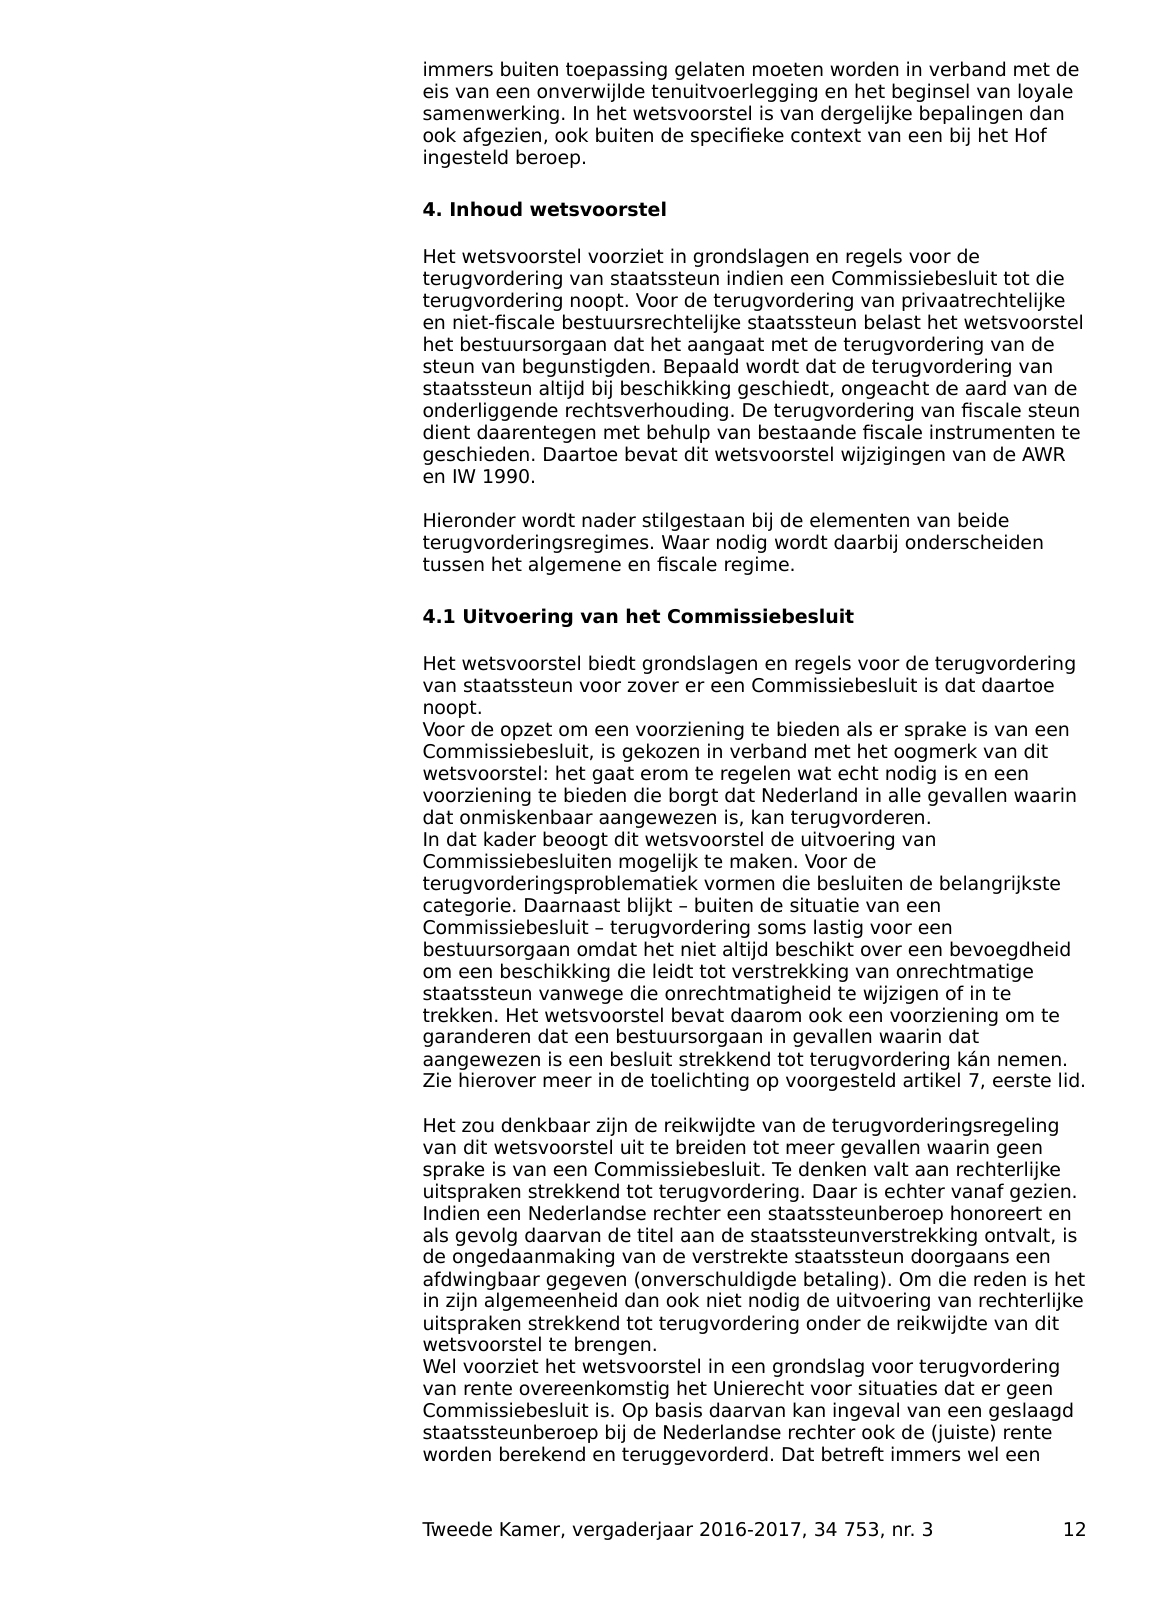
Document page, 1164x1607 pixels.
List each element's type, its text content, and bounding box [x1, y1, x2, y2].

text Voor de opzet om een voorziening te bieden als er sprake is van een Commissiebesluit, is gekozen in verband met het oogmerk van dit wetsvoorstel: het gaat erom te regelen wat echt nodig is en een voorziening te bieden die borgt dat Nederland in alle gevallen waarin dat onmiskenbaar aangewezen is, kan terugvorderen. [422, 719, 1087, 829]
subtitle 4.1 Uitvoering van het Commissiebesluit [422, 606, 1087, 628]
text immers buiten toepassing gelaten moeten worden in verband met de eis van een onverwijlde tenuitvoerlegging en het beginsel van loyale samenwerking. In het wetsvoorstel is van dergelijke bepalingen dan ook afgezien, ook buiten de specifieke context van een bij het Hof ingesteld beroep. [422, 59, 1087, 169]
text Het wetsvoorstel biedt grondslagen en regels voor de terugvordering van staatssteun voor zover er een Commissiebesluit is dat daartoe noopt. [422, 653, 1087, 719]
text In dat kader beoogt dit wetsvoorstel de uitvoering van Commissiebesluiten mogelijk te maken. Voor de terugvorderingsproblematiek vormen die besluiten de belangrijkste categorie. Daarnaast blijkt – buiten de situatie van een Commissiebesluit – terugvordering soms lastig voor een bestuursorgaan omdat het niet altijd beschikt over een bevoegdheid om een beschikking die leidt tot verstrekking van onrechtmatige staatssteun vanwege die onrechtmatigheid te wijzigen of in te trekken. Het wetsvoorstel bevat daarom ook een voorziening om te garanderen dat een bestuursorgaan in gevallen waarin dat aangewezen is een besluit strekkend tot terugvordering kán nemen. Zie hierover meer in de toelichting op voorgesteld artikel 7, eerste lid. [422, 829, 1087, 1092]
subtitle 4. Inhoud wetsvoorstel [422, 199, 1087, 221]
text Het zou denkbaar zijn de reikwijdte van de terugvorderingsregeling van dit wetsvoorstel uit te breiden tot meer gevallen waarin geen sprake is van een Commissiebesluit. Te denken valt aan rechterlijke uitspraken strekkend tot terugvordering. Daar is echter vanaf gezien. Indien een Nederlandse rechter een staatssteunberoep honoreert en als gevolg daarvan de titel aan de staatssteunverstrekking ontvalt, is de ongedaanmaking van de verstrekte staatssteun doorgaans een afdwingbaar gegeven (onverschuldigde betaling). Om die reden is het in zijn algemeenheid dan ook niet nodig de uitvoering van rechterlijke uitspraken strekkend tot terugvordering onder de reikwijdte van dit wetsvoorstel te brengen. [422, 1114, 1087, 1356]
text Het wetsvoorstel voorziet in grondslagen en regels voor de terugvordering van staatssteun indien een Commissiebesluit tot die terugvordering noopt. Voor de terugvordering van privaatrechtelijke en niet-fiscale bestuursrechtelijke staatssteun belast het wetsvoorstel het bestuursorgaan dat het aangaat met de terugvordering van de steun van begunstigden. Bepaald wordt dat de terugvordering van staatssteun altijd bij beschikking geschiedt, ongeacht de aard van de onderliggende rechtsverhouding. De terugvordering van fiscale steun dient daarentegen met behulp van bestaande fiscale instrumenten te geschieden. Daartoe bevat dit wetsvoorstel wijzigingen van de AWR en IW 1990. [422, 246, 1087, 488]
text Wel voorziet het wetsvoorstel in een grondslag voor terugvordering van rente overeenkomstig het Unierecht voor situaties dat er geen Commissiebesluit is. Op basis daarvan kan ingeval van een geslaagd staatssteunberoep bij de Nederlandse rechter ook de (juiste) rente worden berekend en teruggevorderd. Dat betreft immers wel een [422, 1356, 1087, 1466]
text Hieronder wordt nader stilgestaan bij de elementen van beide terugvorderingsregimes. Waar nodig wordt daarbij onderscheiden tussen het algemene en fiscale regime. [422, 510, 1087, 576]
